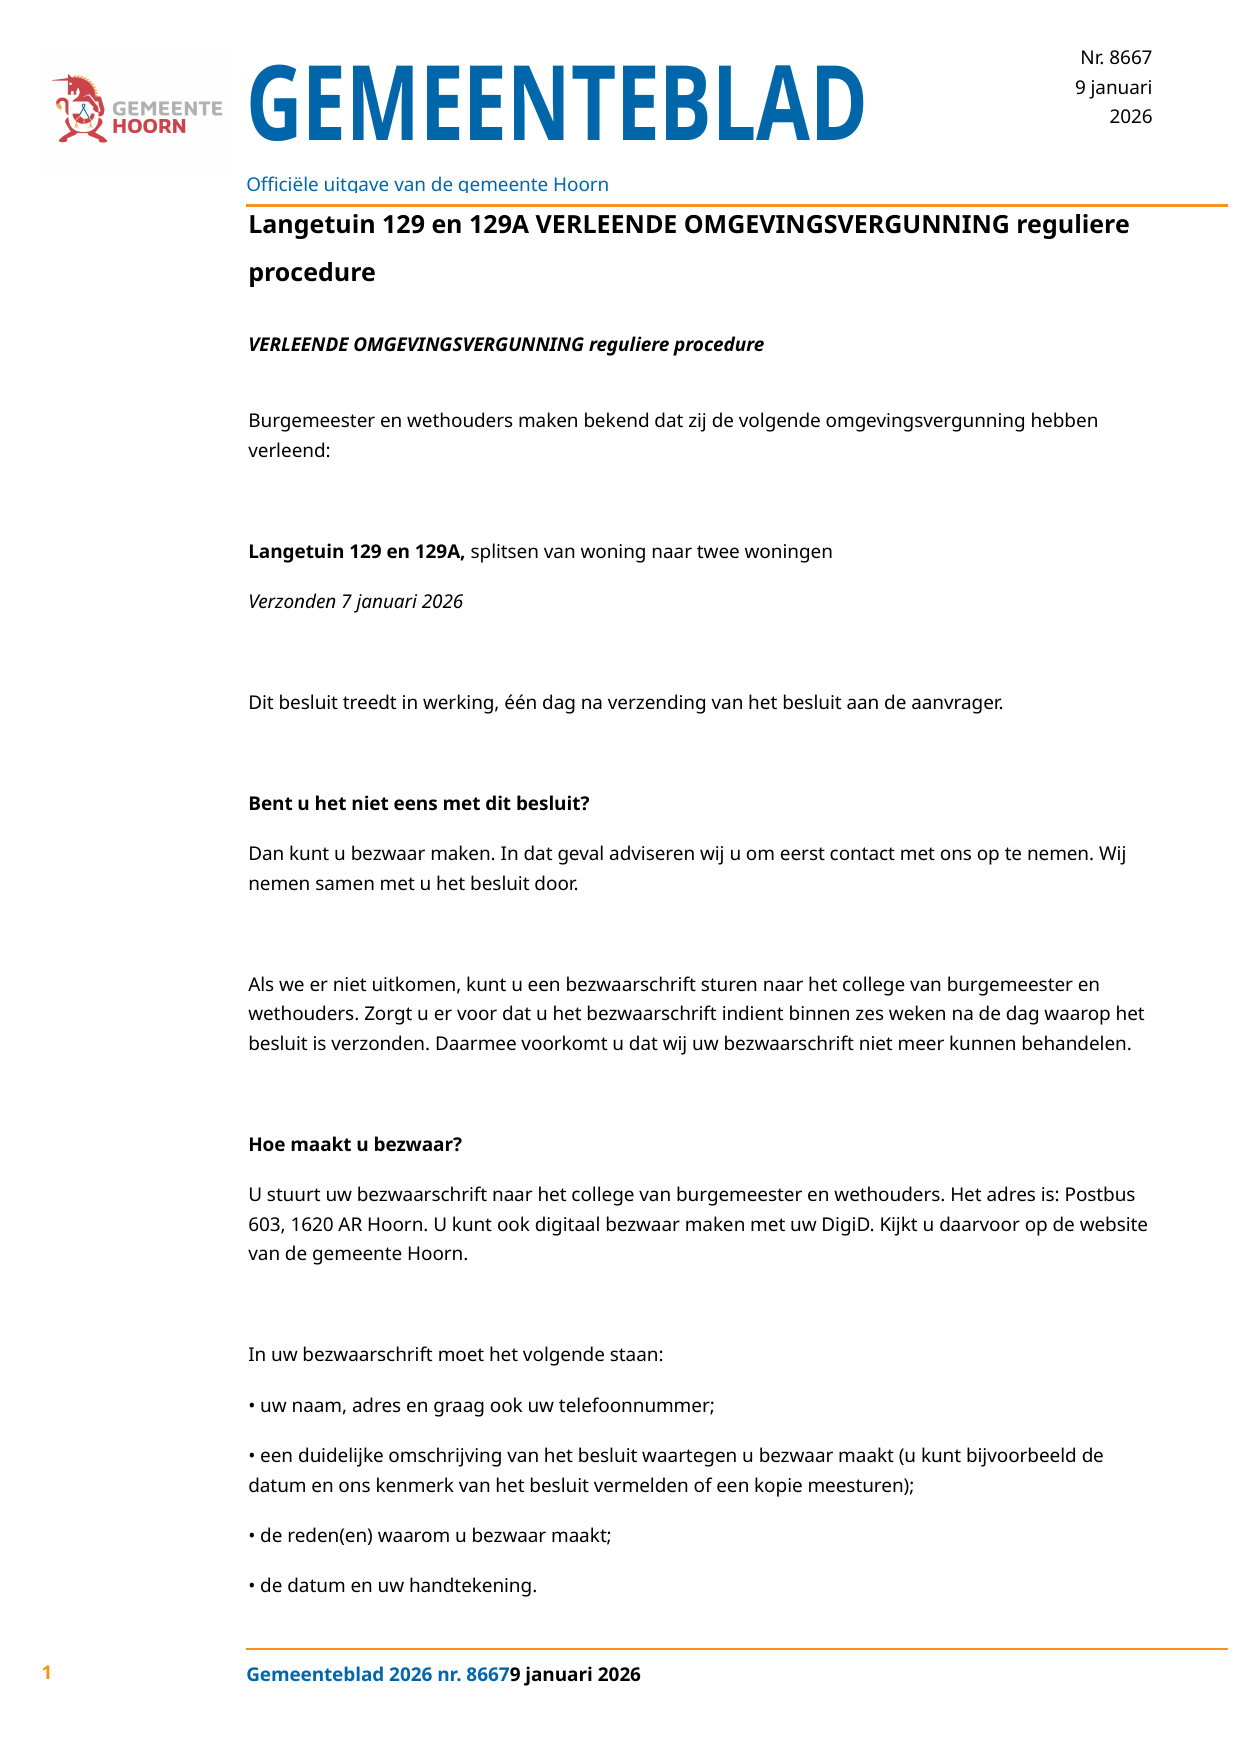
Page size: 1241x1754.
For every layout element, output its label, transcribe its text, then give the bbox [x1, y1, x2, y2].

text • de reden(en) waarom u bezwaar maakt; [248, 1522, 1152, 1548]
text Langetuin 129 en 129A VERLEENDE OMGEVINGSVERGUNNING reguliere procedure [248, 207, 1152, 288]
text • een duidelijke omschrijving van het besluit waartegen u bezwaar maakt (u kunt bijvoorbeeld de datum en ons kenmerk van het besluit vermelden of een kopie meesturen); [248, 1442, 1152, 1497]
text Als we er niet uitkomen, kunt u een bezwaarschrift sturen naar het college van burgemeester en wethouders. Zorgt u er voor dat u het bezwaarschrift indient binnen zes weken na de dag waarop het besluit is verzonden. Daarmee voorkomt u dat wij uw bezwaarschrift niet meer kunnen behandelen. [248, 971, 1152, 1056]
text VERLEENDE OMGEVINGSVERGUNNING reguliere procedure [248, 331, 1152, 357]
text Verzonden 7 januari 2026 [248, 588, 1152, 614]
text Dit besluit treedt in werking, één dag na verzending van het besluit aan de aanvrager. [248, 689, 1152, 715]
text • uw naam, adres en graag ook uw telefoonnummer; [248, 1392, 1152, 1417]
text Dan kunt u bezwaar maken. In dat geval adviseren wij u om eerst contact met ons op te nemen. Wij nemen samen met u het besluit door. [248, 841, 1152, 896]
text U stuurt uw bezwaarschrift naar het college van burgemeester en wethouders. Het adres is: Postbus 603, 1620 AR Hoorn. U kunt ook digitaal bezwaar maken met uw DigiD. Kijkt u daarvoor op de website van de gemeente Hoorn. [248, 1181, 1152, 1266]
text Burgemeester en wethouders maken bekend dat zij de volgende omgevingsvergunning hebben verleend: [248, 408, 1152, 463]
text In uw bezwaarschrift moet het volgende staan: [248, 1341, 1152, 1367]
text Langetuin 129 en 129A, splitsen van woning naar twee woningen [248, 538, 1152, 564]
text Hoe maakt u bezwaar? [248, 1131, 1152, 1157]
text • de datum en uw handtekening. [248, 1573, 1152, 1598]
text Bent u het niet eens met dit besluit? [248, 790, 1152, 816]
picture [41, 47, 231, 172]
